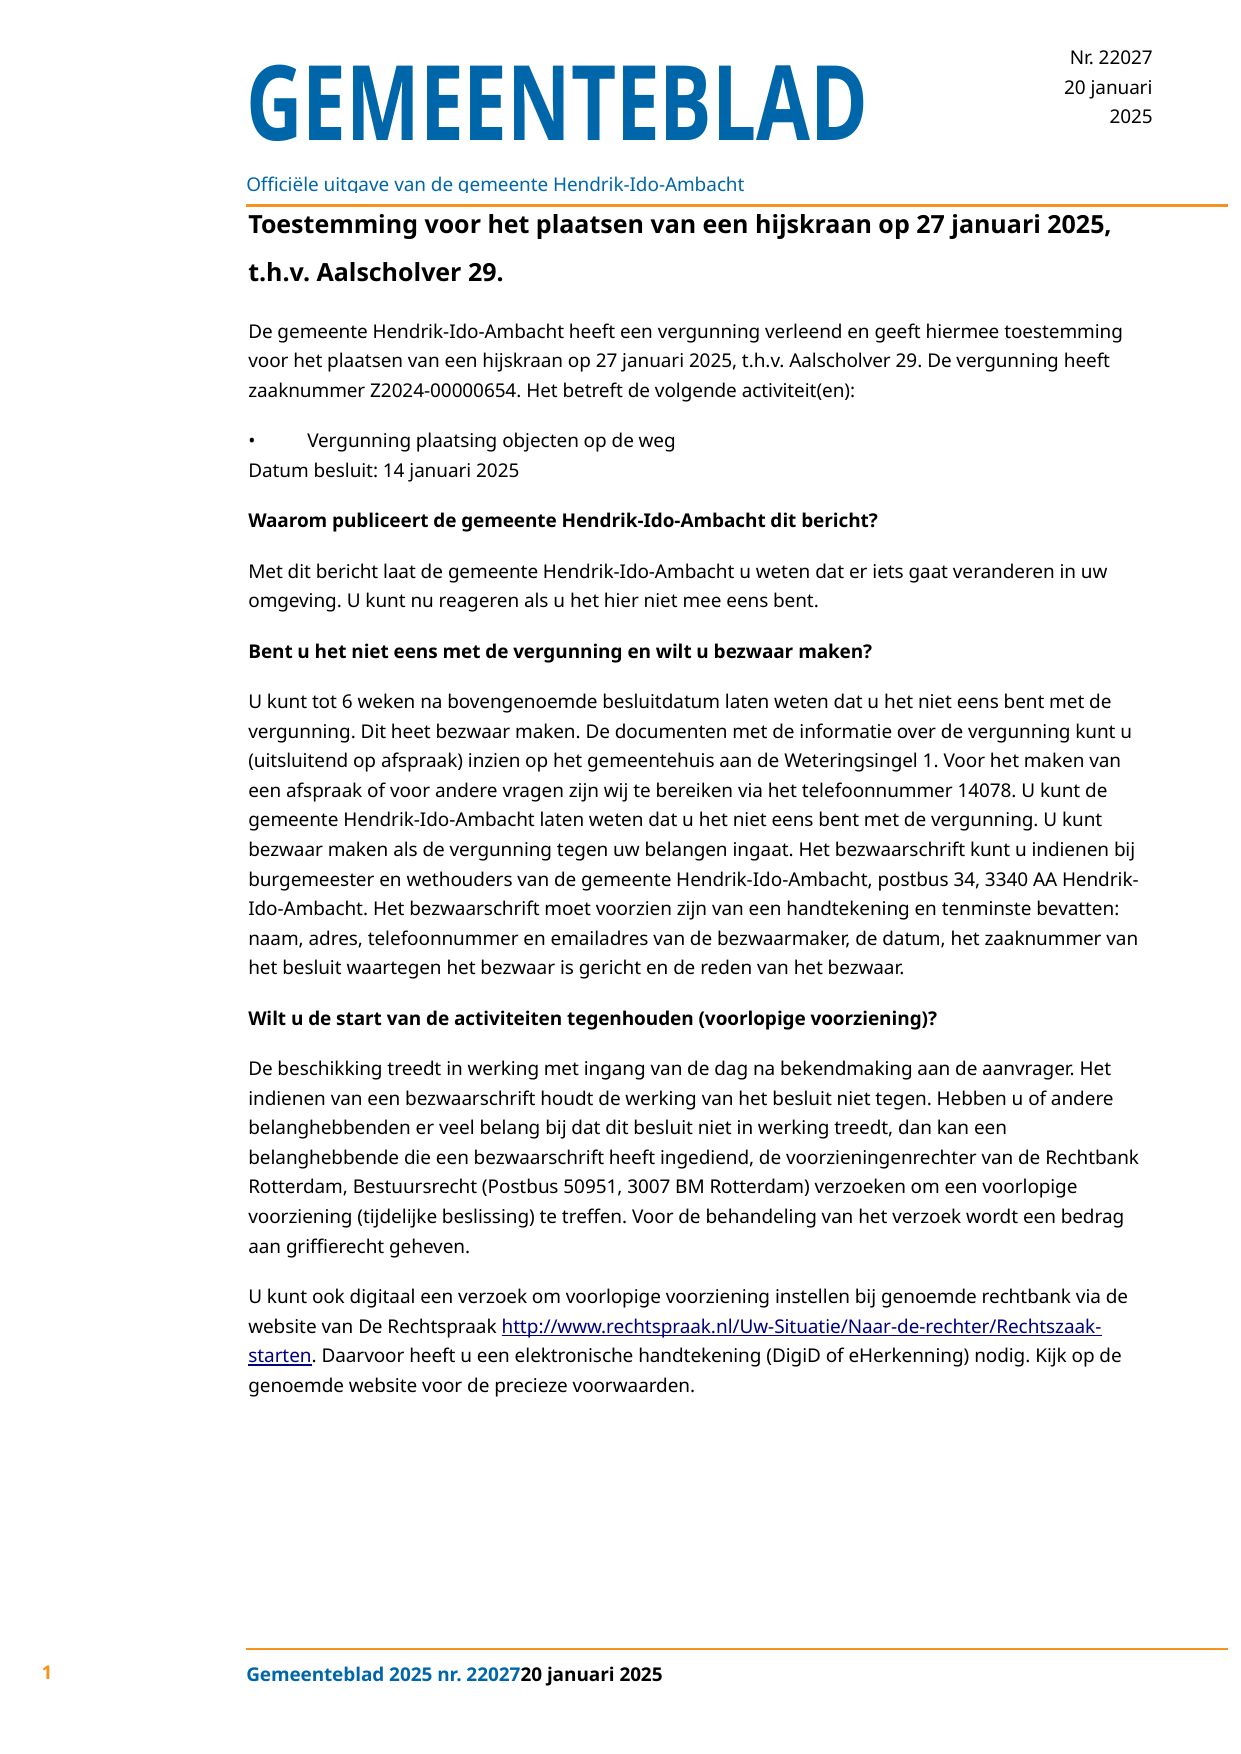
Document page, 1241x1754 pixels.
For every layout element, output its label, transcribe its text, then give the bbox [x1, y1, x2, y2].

text U kunt tot 6 weken na bovengenoemde besluitdatum laten weten dat u het niet eens bent met de vergunning. Dit heet bezwaar maken. De documenten met de informatie over de vergunning kunt u (uitsluitend op afspraak) inzien op het gemeentehuis aan de Weteringsingel 1. Voor het maken van een afspraak of voor andere vragen zijn wij te bereiken via het telefoonnummer 14078. U kunt de gemeente Hendrik-Ido-Ambacht laten weten dat u het niet eens bent met de vergunning. U kunt bezwaar maken als de vergunning tegen uw belangen ingaat. Het bezwaarschrift kunt u indienen bij burgemeester en wethouders van de gemeente Hendrik-Ido-Ambacht, postbus 34, 3340 AA Hendrik-Ido-Ambacht. Het bezwaarschrift moet voorzien zijn van een handtekening en tenminste bevatten: naam, adres, telefoonnummer en emailadres van de bezwaarmaker, de datum, het zaaknummer van het besluit waartegen het bezwaar is gericht en de reden van het bezwaar. [248, 688, 1152, 980]
text U kunt ook digitaal een verzoek om voorlopige voorziening instellen bij genoemde rechtbank via de website van De Rechtspraak http://www.rechtspraak.nl/Uw-Situatie/Naar-de-rechter/Rechtszaak-starten. Daarvoor heeft u een elektronische handtekening (DigiD of eHerkenning) nodig. Kijk op de genoemde website voor de precieze voorwaarden. [248, 1283, 1152, 1398]
list Vergunning plaatsing objecten op de weg [248, 427, 1152, 453]
text Wilt u de start van de activiteiten tegenhouden (voorlopige voorziening)? [248, 1005, 1152, 1031]
text De beschikking treedt in werking met ingang van de dag na bekendmaking aan de aanvrager. Het indienen van een bezwaarschrift houdt de werking van het besluit niet tegen. Hebben u of andere belanghebbenden er veel belang bij dat dit besluit niet in werking treedt, dan kan een belanghebbende die een bezwaarschrift heeft ingediend, de voorzieningenrechter van de Rechtbank Rotterdam, Bestuursrecht (Postbus 50951, 3007 BM Rotterdam) verzoeken om een voorlopige voorziening (tijdelijke beslissing) te treffen. Voor de behandeling van het verzoek wordt een bedrag aan griffierecht geheven. [248, 1055, 1152, 1259]
text De gemeente Hendrik-Ido-Ambacht heeft een vergunning verleend en geeft hiermee toestemming voor het plaatsen van een hijskraan op 27 januari 2025, t.h.v. Aalscholver 29. De vergunning heeft zaaknummer Z2024-00000654. Het betreft de volgende activiteit(en): [248, 318, 1152, 403]
text Waarom publiceert de gemeente Hendrik-Ido-Ambacht dit bericht? [248, 507, 1152, 533]
text Bent u het niet eens met de vergunning en wilt u bezwaar maken? [248, 638, 1152, 664]
text Datum besluit: 14 januari 2025 [248, 457, 1152, 483]
text Toestemming voor het plaatsen van een hijskraan op 27 januari 2025, t.h.v. Aalscholver 29. [248, 207, 1152, 288]
text Met dit bericht laat de gemeente Hendrik-Ido-Ambacht u weten dat er iets gaat veranderen in uw omgeving. U kunt nu reageren als u het hier niet mee eens bent. [248, 558, 1152, 613]
picture [41, 47, 231, 172]
